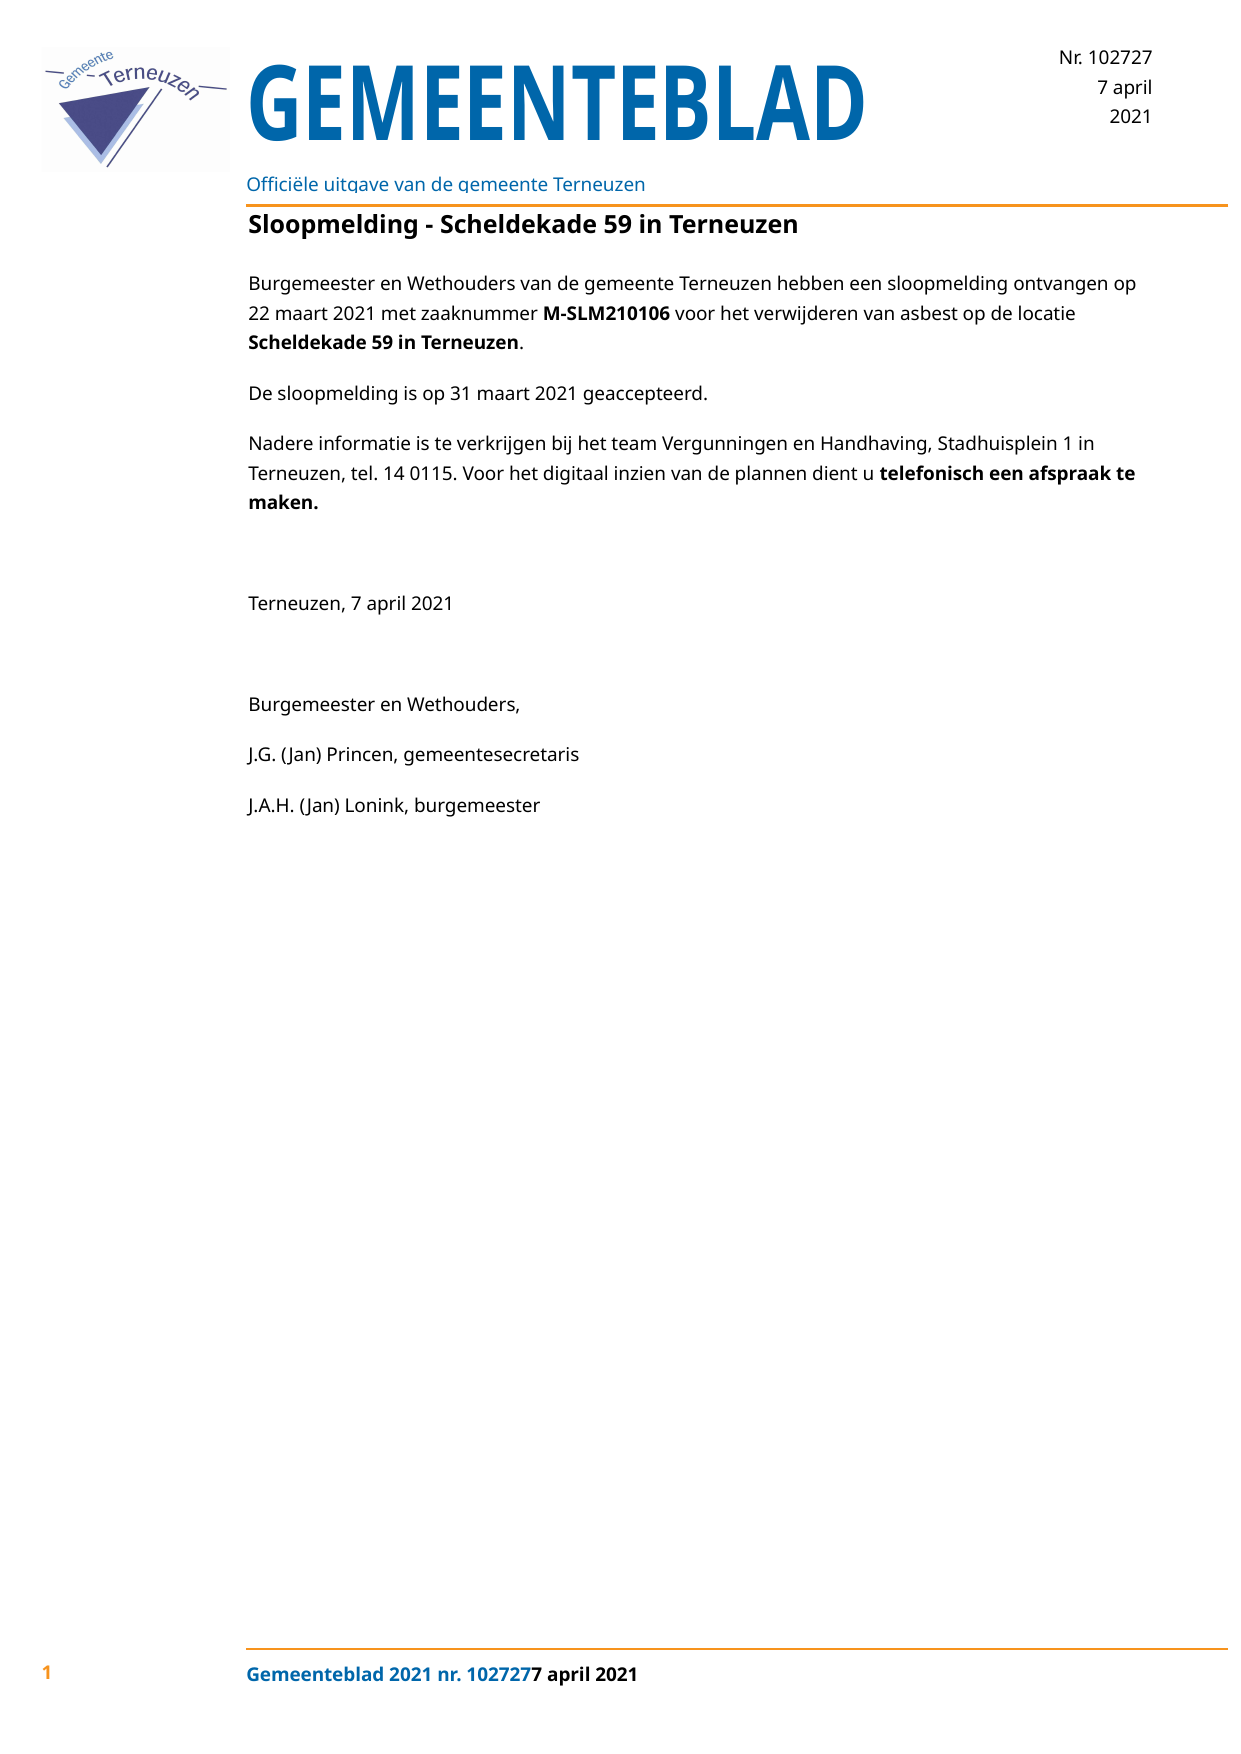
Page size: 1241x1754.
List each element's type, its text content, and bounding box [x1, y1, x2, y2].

text Nadere informatie is te verkrijgen bij het team Vergunningen en Handhaving, Stadhuisplein 1 in Terneuzen, tel. 14 0115. Voor het digitaal inzien van de plannen dient u telefonisch een afspraak te maken. [248, 430, 1152, 515]
text Sloopmelding - Scheldekade 59 in Terneuzen [248, 207, 1152, 241]
text Terneuzen, 7 april 2021 [248, 590, 1152, 616]
text J.G. (Jan) Princen, gemeentesecretaris [248, 742, 1152, 767]
text Burgemeester en Wethouders van de gemeente Terneuzen hebben een sloopmelding ontvangen op 22 maart 2021 met zaaknummer M-SLM210106 voor het verwijderen van asbest op de locatie Scheldekade 59 in Terneuzen. [248, 270, 1152, 355]
text J.A.H. (Jan) Lonink, burgemeester [248, 792, 1152, 818]
text Burgemeester en Wethouders, [248, 691, 1152, 717]
text De sloopmelding is op 31 maart 2021 geaccepteerd. [248, 380, 1152, 406]
picture [41, 47, 231, 172]
